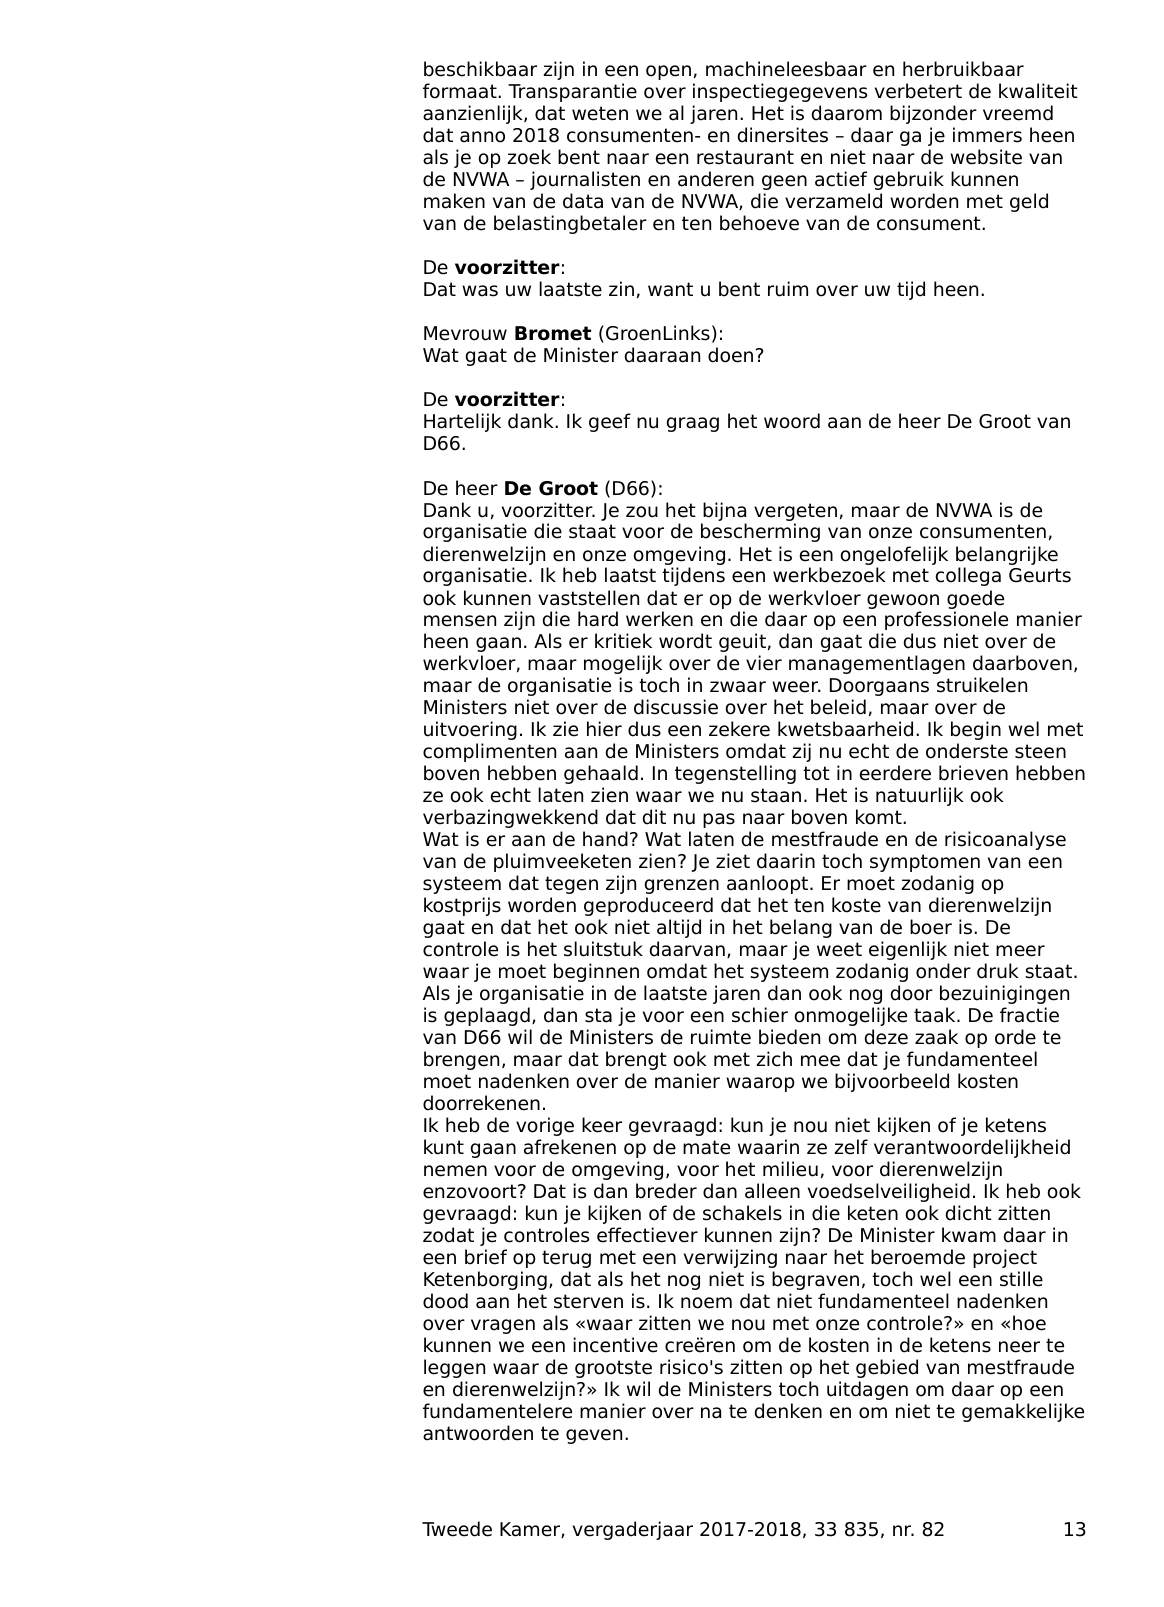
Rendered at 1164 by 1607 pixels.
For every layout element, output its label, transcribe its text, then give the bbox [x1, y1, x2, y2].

text De voorzitter: [422, 257, 1087, 279]
text Dank u, voorzitter. Je zou het bijna vergeten, maar de NVWA is de organisatie die staat voor de bescherming van onze consumenten, dierenwelzijn en onze omgeving. Het is een ongelofelijk belangrijke organisatie. Ik heb laatst tijdens een werkbezoek met collega Geurts ook kunnen vaststellen dat er op de werkvloer gewoon goede mensen zijn die hard werken en die daar op een professionele manier heen gaan. Als er kritiek wordt geuit, dan gaat die dus niet over de werkvloer, maar mogelijk over de vier managementlagen daarboven, maar de organisatie is toch in zwaar weer. Doorgaans struikelen Ministers niet over de discussie over het beleid, maar over de uitvoering. Ik zie hier dus een zekere kwetsbaarheid. Ik begin wel met complimenten aan de Ministers omdat zij nu echt de onderste steen boven hebben gehaald. In tegenstelling tot in eerdere brieven hebben ze ook echt laten zien waar we nu staan. Het is natuurlijk ook verbazingwekkend dat dit nu pas naar boven komt. [422, 499, 1087, 829]
text De heer De Groot (D66): [422, 477, 1087, 499]
text Wat gaat de Minister daaraan doen? [422, 345, 1087, 367]
text Wat is er aan de hand? Wat laten de mestfraude en de risicoanalyse van de pluimveeketen zien? Je ziet daarin toch symptomen van een systeem dat tegen zijn grenzen aanloopt. Er moet zodanig op kostprijs worden geproduceerd dat het ten koste van dierenwelzijn gaat en dat het ook niet altijd in het belang van de boer is. De controle is het sluitstuk daarvan, maar je weet eigenlijk niet meer waar je moet beginnen omdat het systeem zodanig onder druk staat. Als je organisatie in de laatste jaren dan ook nog door bezuinigingen is geplaagd, dan sta je voor een schier onmogelijke taak. De fractie van D66 wil de Ministers de ruimte bieden om deze zaak op orde te brengen, maar dat brengt ook met zich mee dat je fundamenteel moet nadenken over de manier waarop we bijvoorbeeld kosten doorrekenen. [422, 829, 1087, 1115]
text De voorzitter: [422, 389, 1087, 411]
text Hartelijk dank. Ik geef nu graag het woord aan de heer De Groot van D66. [422, 411, 1087, 455]
text Mevrouw Bromet (GroenLinks): [422, 323, 1087, 345]
text Dat was uw laatste zin, want u bent ruim over uw tijd heen. [422, 279, 1087, 301]
text beschikbaar zijn in een open, machineleesbaar en herbruikbaar formaat. Transparantie over inspectiegegevens verbetert de kwaliteit aanzienlijk, dat weten we al jaren. Het is daarom bijzonder vreemd dat anno 2018 consumenten- en dinersites – daar ga je immers heen als je op zoek bent naar een restaurant en niet naar de website van de NVWA – journalisten en anderen geen actief gebruik kunnen maken van de data van de NVWA, die verzameld worden met geld van de belastingbetaler en ten behoeve van de consument. [422, 59, 1087, 235]
text Ik heb de vorige keer gevraagd: kun je nou niet kijken of je ketens kunt gaan afrekenen op de mate waarin ze zelf verantwoordelijkheid nemen voor de omgeving, voor het milieu, voor dierenwelzijn enzovoort? Dat is dan breder dan alleen voedselveiligheid. Ik heb ook gevraagd: kun je kijken of de schakels in die keten ook dicht zitten zodat je controles effectiever kunnen zijn? De Minister kwam daar in een brief op terug met een verwijzing naar het beroemde project Ketenborging, dat als het nog niet is begraven, toch wel een stille dood aan het sterven is. Ik noem dat niet fundamenteel nadenken over vragen als «waar zitten we nou met onze controle?» en «hoe kunnen we een incentive creëren om de kosten in de ketens neer te leggen waar de grootste risico's zitten op het gebied van mestfraude en dierenwelzijn?» Ik wil de Ministers toch uitdagen om daar op een fundamentelere manier over na te denken en om niet te gemakkelijke antwoorden te geven. [422, 1115, 1087, 1444]
